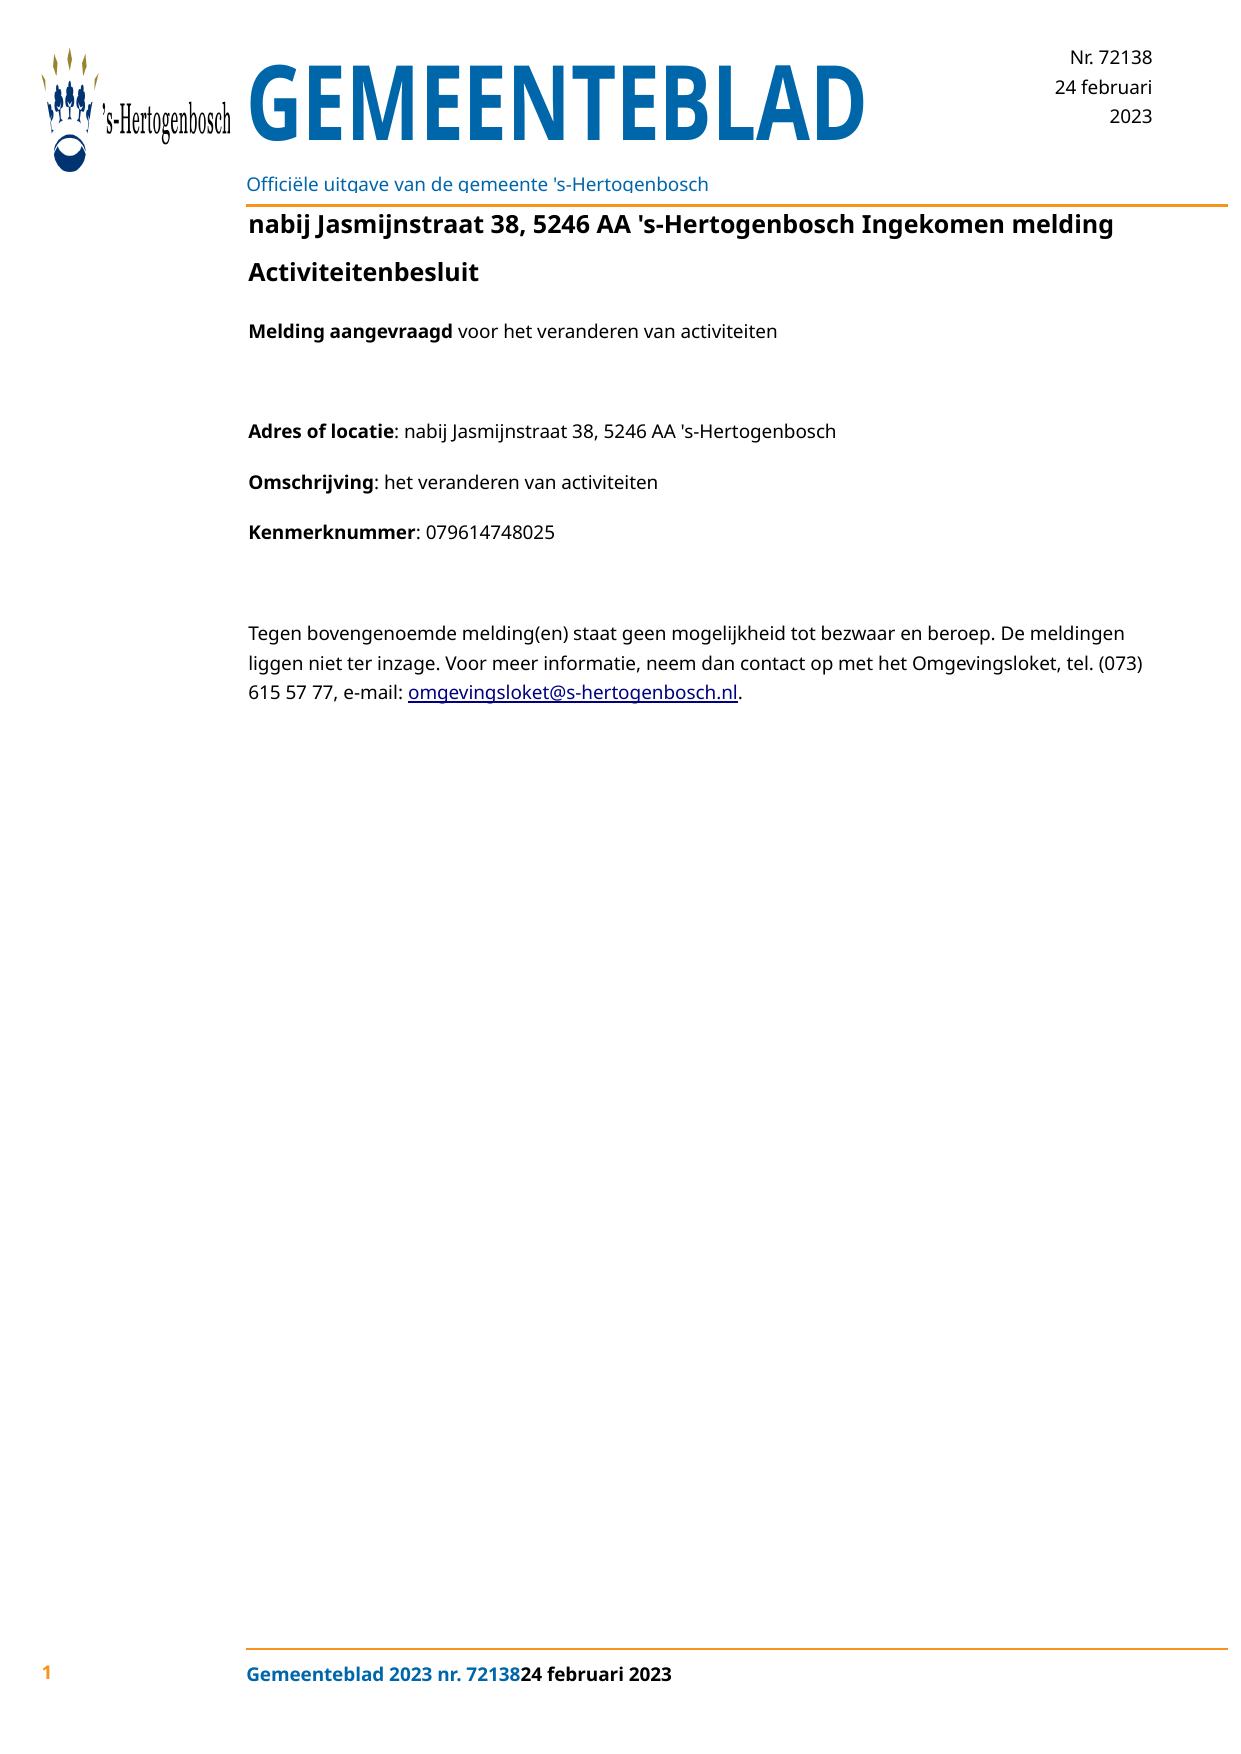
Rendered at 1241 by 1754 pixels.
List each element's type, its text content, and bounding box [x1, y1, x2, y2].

text Adres of locatie: nabij Jasmijnstraat 38, 5246 AA 's-Hertogenbosch [248, 419, 1152, 444]
picture [41, 47, 231, 172]
text nabij Jasmijnstraat 38, 5246 AA 's-Hertogenbosch Ingekomen melding Activiteitenbesluit [248, 207, 1152, 288]
text Omschrijving: het veranderen van activiteiten [248, 469, 1152, 495]
text Tegen bovengenoemde melding(en) staat geen mogelijkheid tot bezwaar en beroep. De meldingen liggen niet ter inzage. Voor meer informatie, neem dan contact op met het Omgevingsloket, tel. (073) 615 57 77, e-mail: omgevingsloket@s-hertogenbosch.nl. [248, 620, 1152, 705]
text Melding aangevraagd voor het veranderen van activiteiten [248, 318, 1152, 344]
text Kenmerknummer: 079614748025 [248, 519, 1152, 545]
